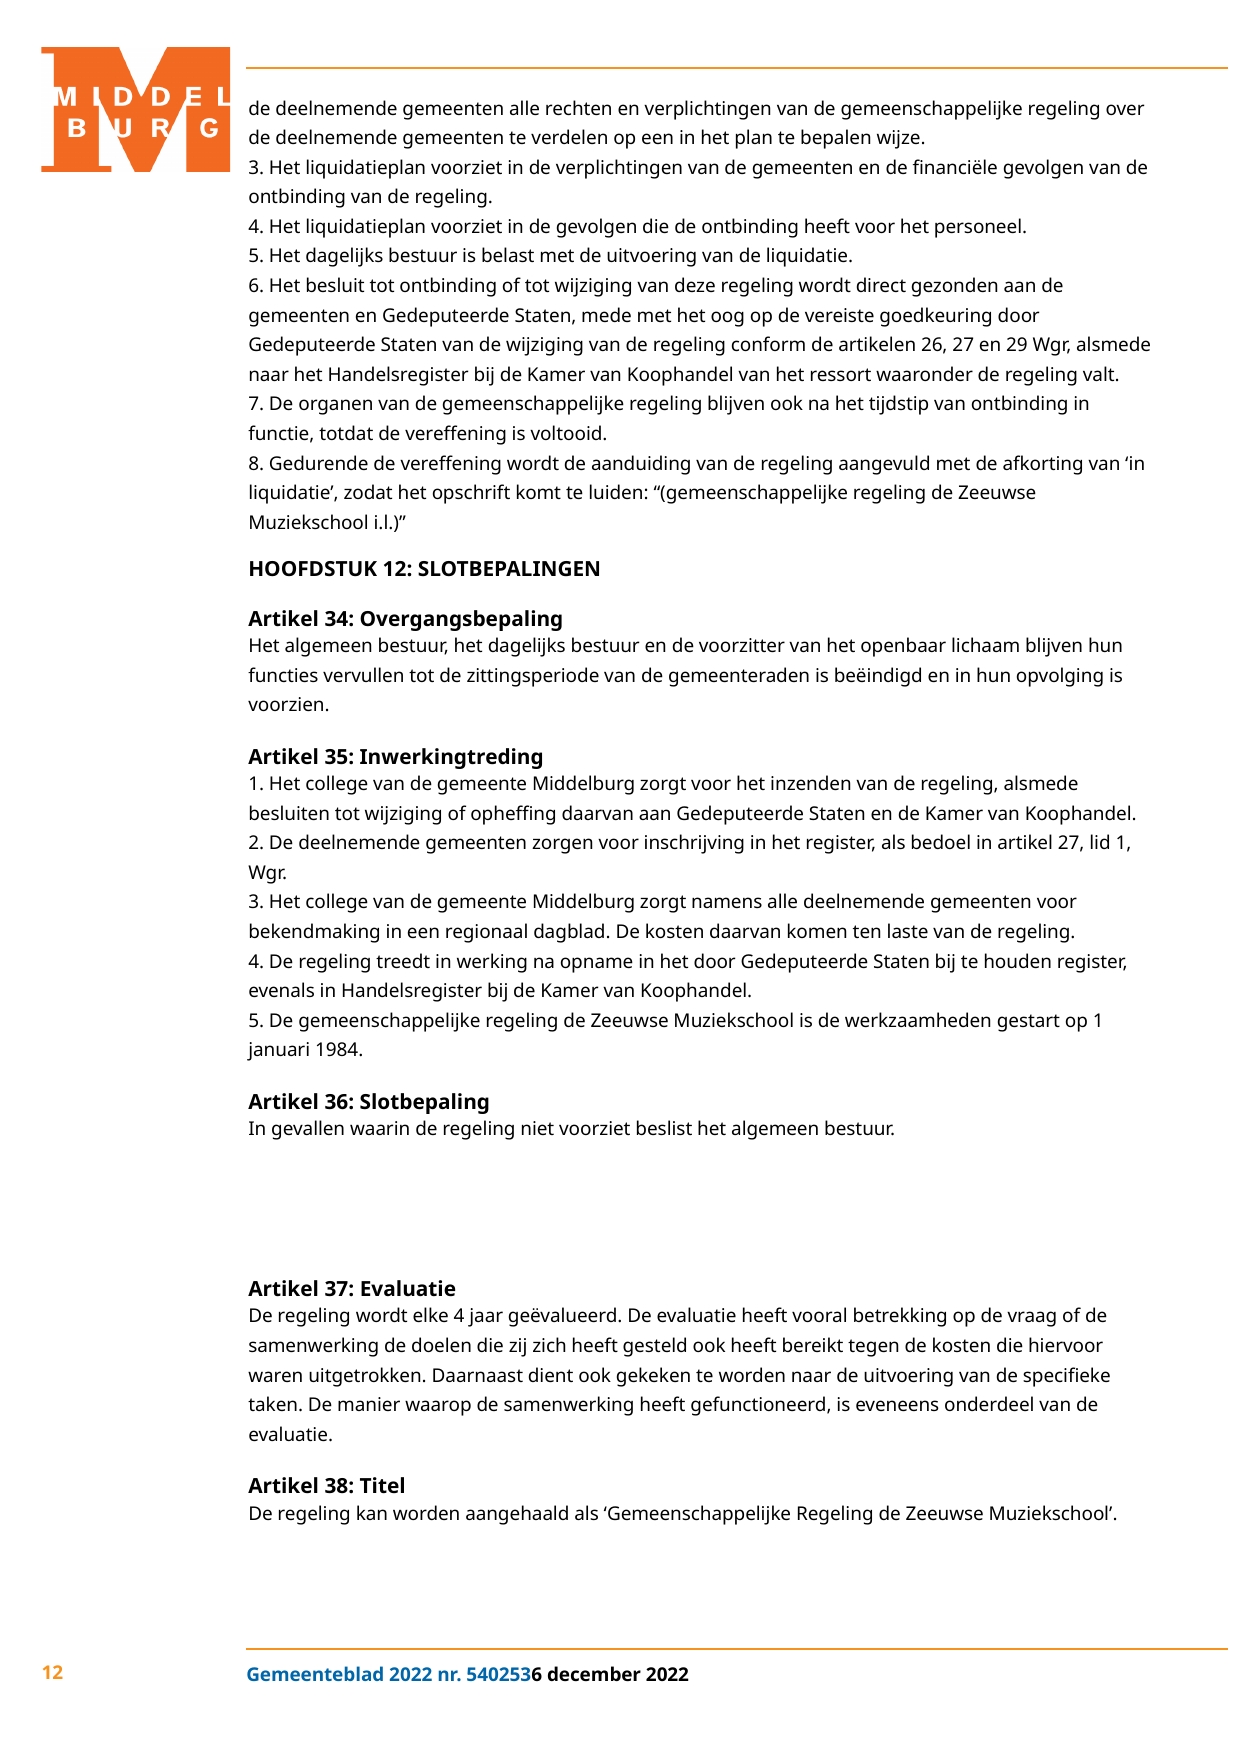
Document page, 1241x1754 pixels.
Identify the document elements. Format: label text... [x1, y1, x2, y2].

text 4. Het liquidatieplan voorziet in de gevolgen die de ontbinding heeft voor het personeel. [248, 213, 1152, 239]
text Artikel 38: Titel [248, 1471, 1152, 1500]
text 2. De deelnemende gemeenten zorgen voor inschrijving in het register, als bedoel in artikel 27, lid 1, Wgr. [248, 829, 1152, 885]
text In gevallen waarin de regeling niet voorziet beslist het algemeen bestuur. [248, 1115, 1152, 1141]
text 3. Het college van de gemeente Middelburg zorgt namens alle deelnemende gemeenten voor bekendmaking in een regionaal dagblad. De kosten daarvan komen ten laste van de regeling. [248, 889, 1152, 944]
text Artikel 36: Slotbepaling [248, 1087, 1152, 1115]
text 7. De organen van de gemeenschappelijke regeling blijven ook na het tijdstip van ontbinding in functie, totdat de vereffening is voltooid. [248, 391, 1152, 446]
text 3. Het liquidatieplan voorziet in de verplichtingen van de gemeenten en de financiële gevolgen van de ontbinding van de regeling. [248, 154, 1152, 209]
text 6. Het besluit tot ontbinding of tot wijziging van deze regeling wordt direct gezonden aan de gemeenten en Gedeputeerde Staten, mede met het oog op de vereiste goedkeuring door Gedeputeerde Staten van de wijziging van de regeling conform de artikelen 26, 27 en 29 Wgr, alsmede naar het Handelsregister bij de Kamer van Koophandel van het ressort waaronder de regeling valt. [248, 272, 1152, 387]
text de deelnemende gemeenten alle rechten en verplichtingen van de gemeenschappelijke regeling over de deelnemende gemeenten te verdelen op een in het plan te bepalen wijze. [248, 95, 1152, 150]
text HOOFDSTUK 12: SLOTBEPALINGEN [248, 554, 1152, 583]
text 5. De gemeenschappelijke regeling de Zeeuwse Muziekschool is de werkzaamheden gestart op 1 januari 1984. [248, 1007, 1152, 1062]
text 4. De regeling treedt in werking na opname in het door Gedeputeerde Staten bij te houden register, evenals in Handelsregister bij de Kamer van Koophandel. [248, 948, 1152, 1003]
text De regeling wordt elke 4 jaar geëvalueerd. De evaluatie heeft vooral betrekking op de vraag of de samenwerking de doelen die zij zich heeft gesteld ook heeft bereikt tegen de kosten die hiervoor waren uitgetrokken. Daarnaast dient ook gekeken te worden naar de uitvoering van de specifieke taken. De manier waarop de samenwerking heeft gefunctioneerd, is eveneens onderdeel van de evaluatie. [248, 1303, 1152, 1447]
text Artikel 35: Inwerkingtreding [248, 742, 1152, 770]
text Artikel 37: Evaluatie [248, 1274, 1152, 1303]
text Artikel 34: Overgangsbepaling [248, 604, 1152, 632]
text De regeling kan worden aangehaald als ‘Gemeenschappelijke Regeling de Zeeuwse Muziekschool’. [248, 1500, 1152, 1526]
text 1. Het college van de gemeente Middelburg zorgt voor het inzenden van de regeling, alsmede besluiten tot wijziging of opheffing daarvan aan Gedeputeerde Staten en de Kamer van Koophandel. [248, 770, 1152, 826]
text Het algemeen bestuur, het dagelijks bestuur en de voorzitter van het openbaar lichaam blijven hun functies vervullen tot de zittingsperiode van de gemeenteraden is beëindigd en in hun opvolging is voorzien. [248, 632, 1152, 717]
picture [41, 47, 231, 172]
text 5. Het dagelijks bestuur is belast met de uitvoering van de liquidatie. [248, 243, 1152, 268]
text 8. Gedurende de vereffening wordt de aanduiding van de regeling aangevuld met de afkorting van ‘in liquidatie’, zodat het opschrift komt te luiden: “(gemeenschappelijke regeling de Zeeuwse Muziekschool i.l.)” [248, 450, 1152, 535]
